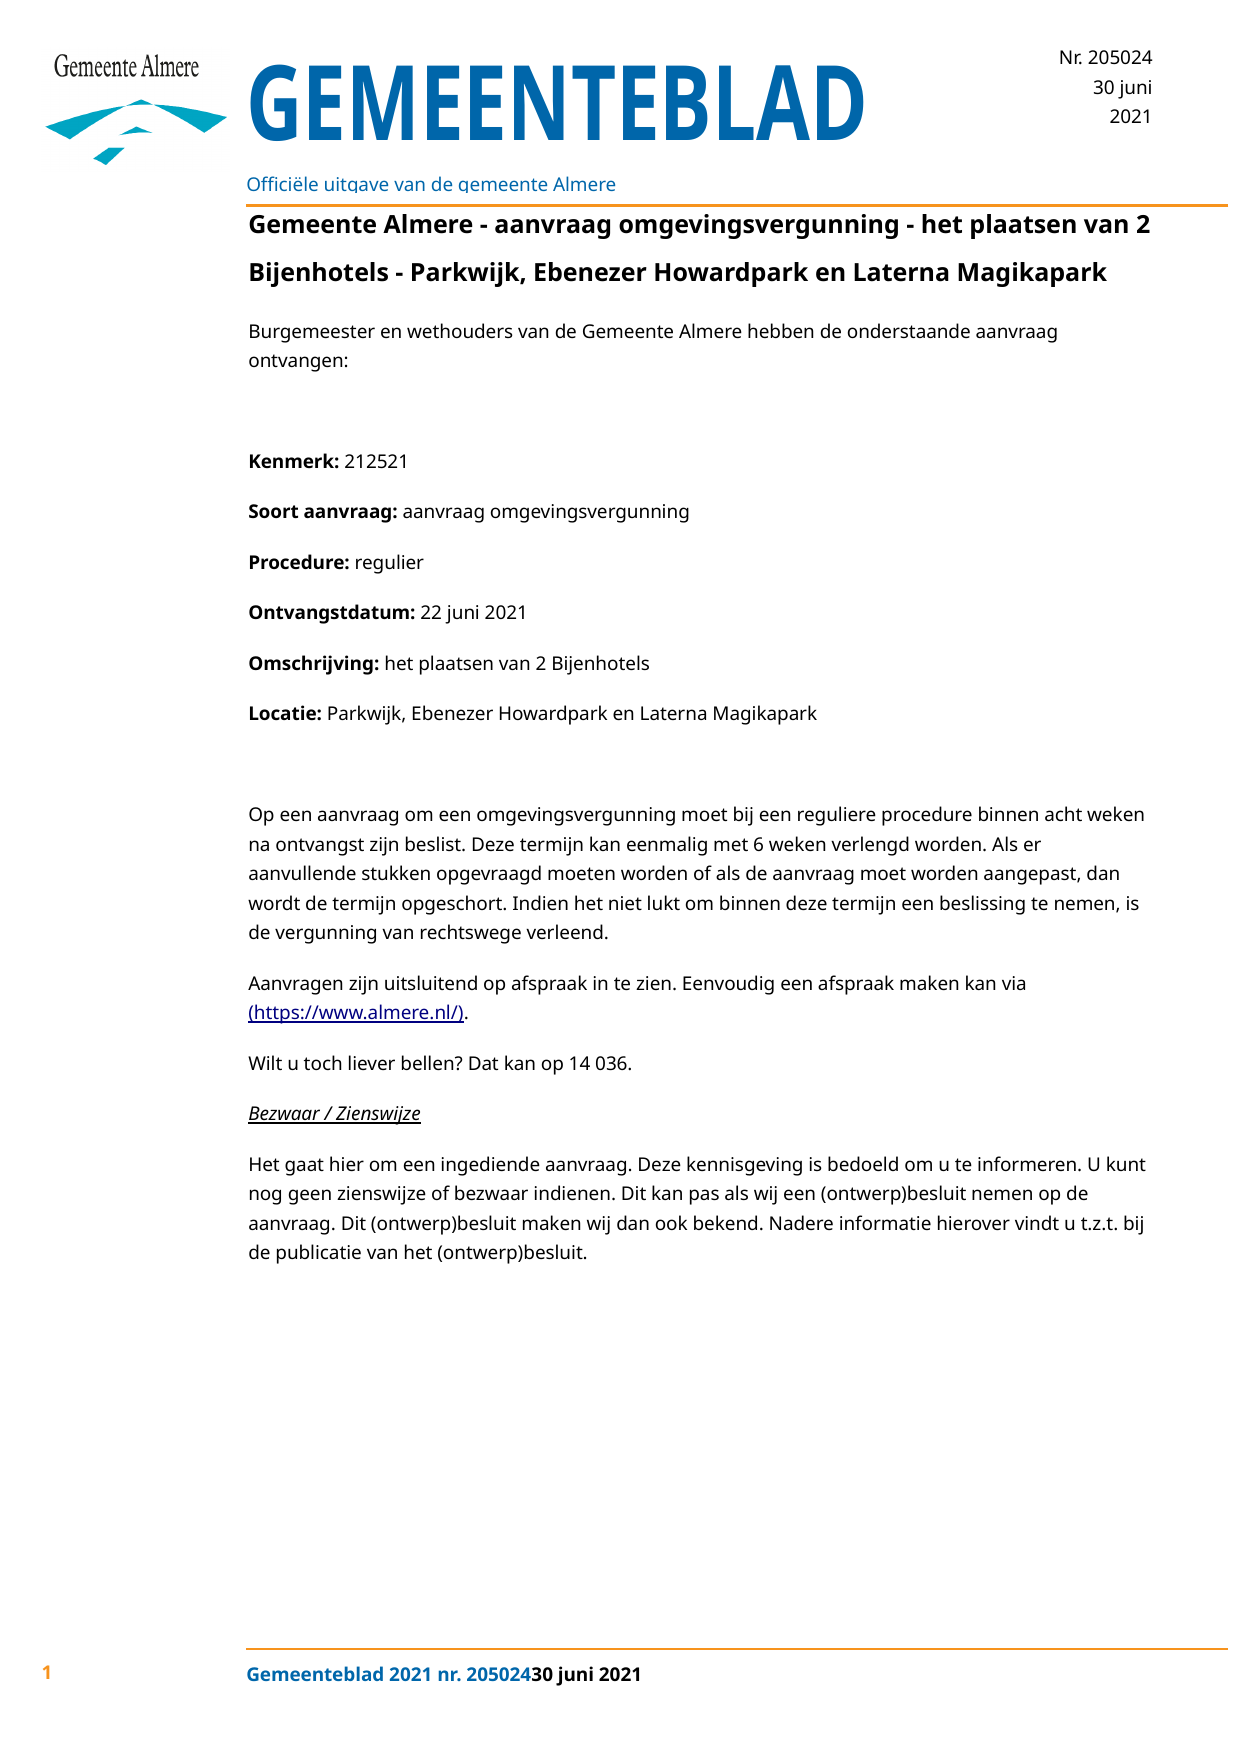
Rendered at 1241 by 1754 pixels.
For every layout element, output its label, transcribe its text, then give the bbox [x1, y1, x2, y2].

text Ontvangstdatum: 22 juni 2021 [248, 599, 1152, 625]
text Procedure: regulier [248, 549, 1152, 575]
text Locatie: Parkwijk, Ebenezer Howardpark en Laterna Magikapark [248, 700, 1152, 726]
text Wilt u toch liever bellen? Dat kan op 14 036. [248, 1050, 1152, 1076]
text Op een aanvraag om een omgevingsvergunning moet bij een reguliere procedure binnen acht weken na ontvangst zijn beslist. Deze termijn kan eenmalig met 6 weken verlengd worden. Als er aanvullende stukken opgevraagd moeten worden of als de aanvraag moet worden aangepast, dan wordt de termijn opgeschort. Indien het niet lukt om binnen deze termijn een beslissing te nemen, is de vergunning van rechtswege verleend. [248, 801, 1152, 945]
text Bezwaar / Zienswijze [248, 1100, 1152, 1126]
text Het gaat hier om een ingediende aanvraag. Deze kennisgeving is bedoeld om u te informeren. U kunt nog geen zienswijze of bezwaar indienen. Dit kan pas als wij een (ontwerp)besluit nemen op de aanvraag. Dit (ontwerp)besluit maken wij dan ook bekend. Nadere informatie hierover vindt u t.z.t. bij de publicatie van het (ontwerp)besluit. [248, 1151, 1152, 1265]
text Soort aanvraag: aanvraag omgevingsvergunning [248, 499, 1152, 524]
text Kenmerk: 212521 [248, 448, 1152, 474]
text Omschrijving: het plaatsen van 2 Bijenhotels [248, 650, 1152, 676]
text Burgemeester en wethouders van de Gemeente Almere hebben de onderstaande aanvraag ontvangen: [248, 318, 1152, 373]
text Aanvragen zijn uitsluitend op afspraak in te zien. Eenvoudig een afspraak maken kan via (https://www.almere.nl/). [248, 970, 1152, 1025]
text Gemeente Almere - aanvraag omgevingsvergunning - het plaatsen van 2 Bijenhotels - Parkwijk, Ebenezer Howardpark en Laterna Magikapark [248, 207, 1152, 288]
picture [41, 47, 231, 172]
